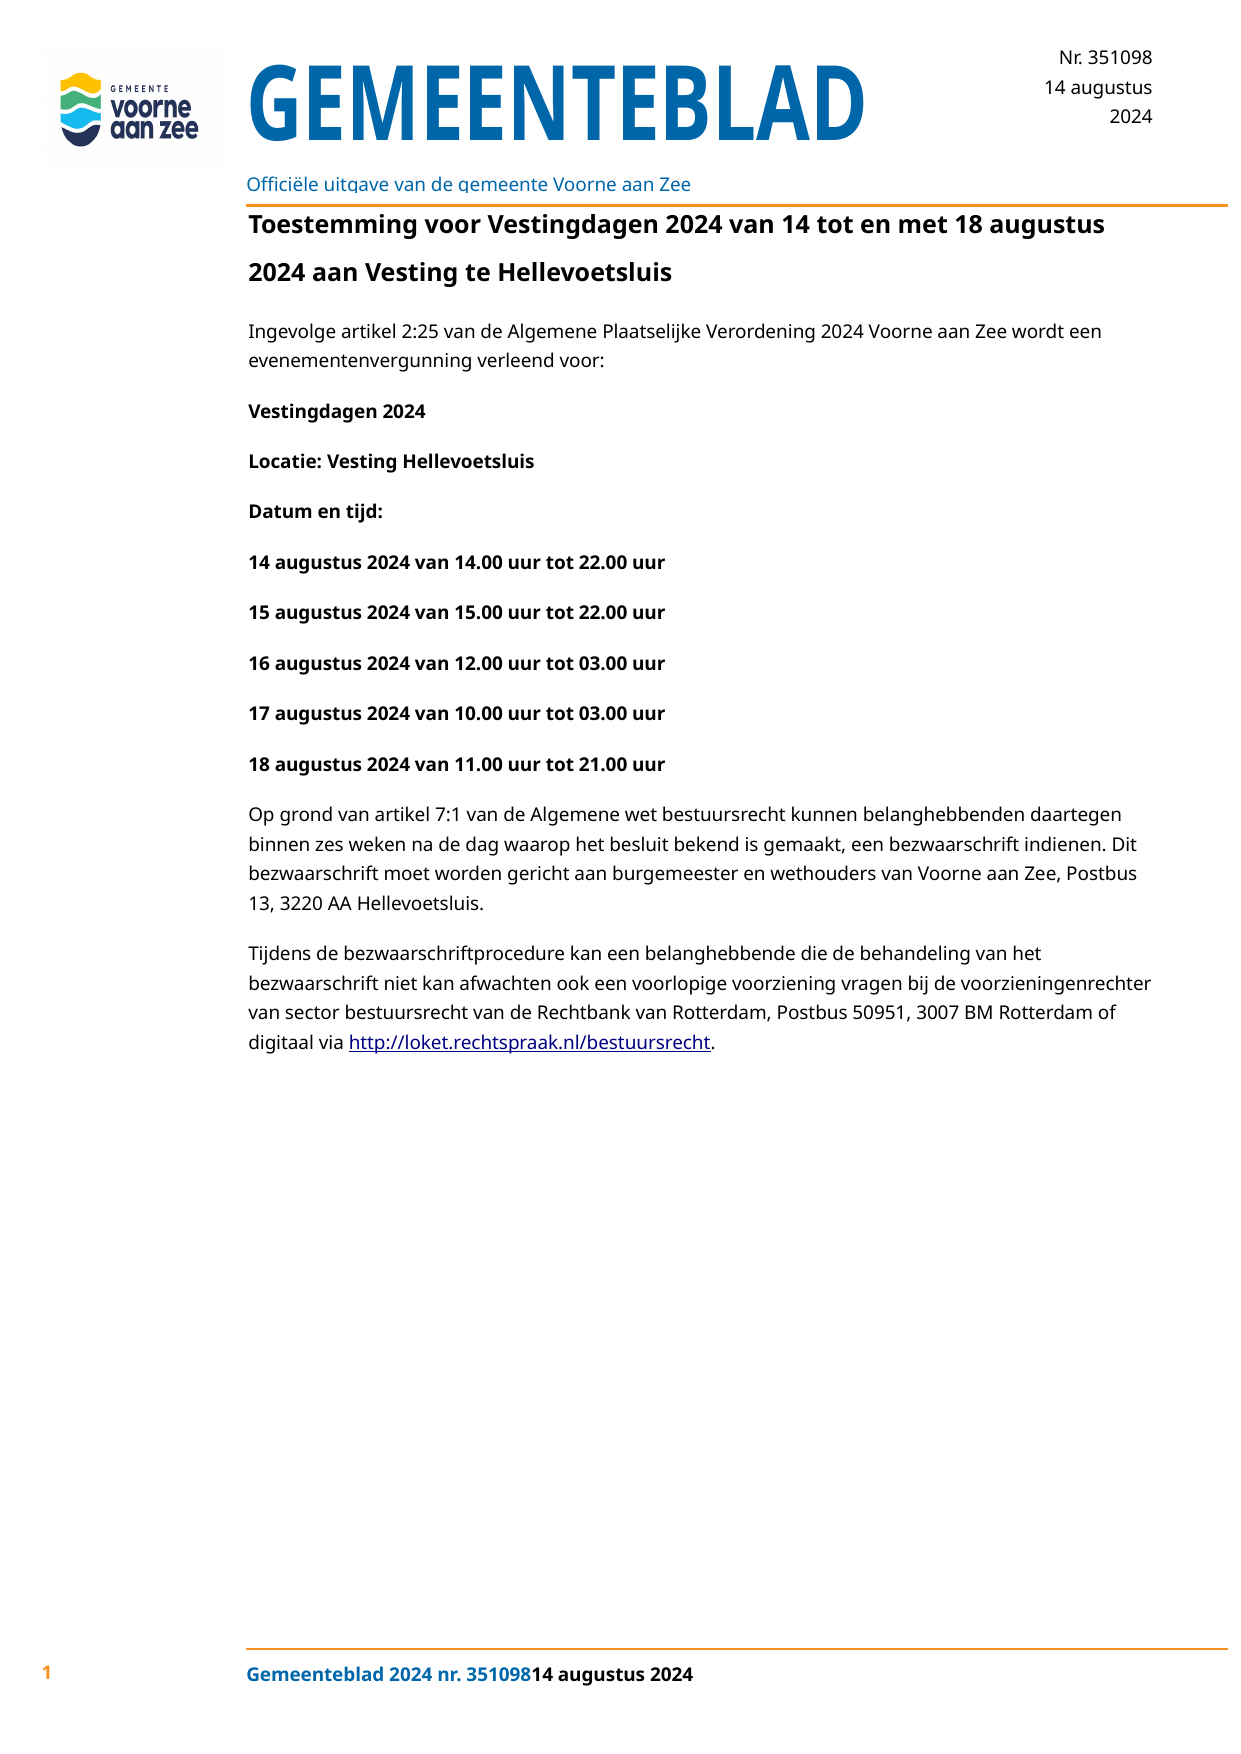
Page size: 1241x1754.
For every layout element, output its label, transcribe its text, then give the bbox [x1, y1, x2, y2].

text Datum en tijd: [248, 499, 1152, 524]
text 15 augustus 2024 van 15.00 uur tot 22.00 uur [248, 599, 1152, 625]
text 17 augustus 2024 van 10.00 uur tot 03.00 uur [248, 700, 1152, 726]
text Op grond van artikel 7:1 van de Algemene wet bestuursrecht kunnen belanghebbenden daartegen binnen zes weken na de dag waarop het besluit bekend is gemaakt, een bezwaarschrift indienen. Dit bezwaarschrift moet worden gericht aan burgemeester en wethouders van Voorne aan Zee, Postbus 13, 3220 AA Hellevoetsluis. [248, 801, 1152, 916]
text Locatie: Vesting Hellevoetsluis [248, 448, 1152, 474]
text 16 augustus 2024 van 12.00 uur tot 03.00 uur [248, 650, 1152, 676]
picture [41, 47, 231, 172]
text 18 augustus 2024 van 11.00 uur tot 21.00 uur [248, 751, 1152, 777]
text Ingevolge artikel 2:25 van de Algemene Plaatselijke Verordening 2024 Voorne aan Zee wordt een evenementenvergunning verleend voor: [248, 318, 1152, 373]
text Tijdens de bezwaarschriftprocedure kan een belanghebbende die de behandeling van het bezwaarschrift niet kan afwachten ook een voorlopige voorziening vragen bij de voorzieningenrechter van sector bestuursrecht van de Rechtbank van Rotterdam, Postbus 50951, 3007 BM Rotterdam of digitaal via http://loket.rechtspraak.nl/bestuursrecht. [248, 940, 1152, 1055]
text Toestemming voor Vestingdagen 2024 van 14 tot en met 18 augustus 2024 aan Vesting te Hellevoetsluis [248, 207, 1152, 288]
text 14 augustus 2024 van 14.00 uur tot 22.00 uur [248, 549, 1152, 575]
text Vestingdagen 2024 [248, 398, 1152, 424]
